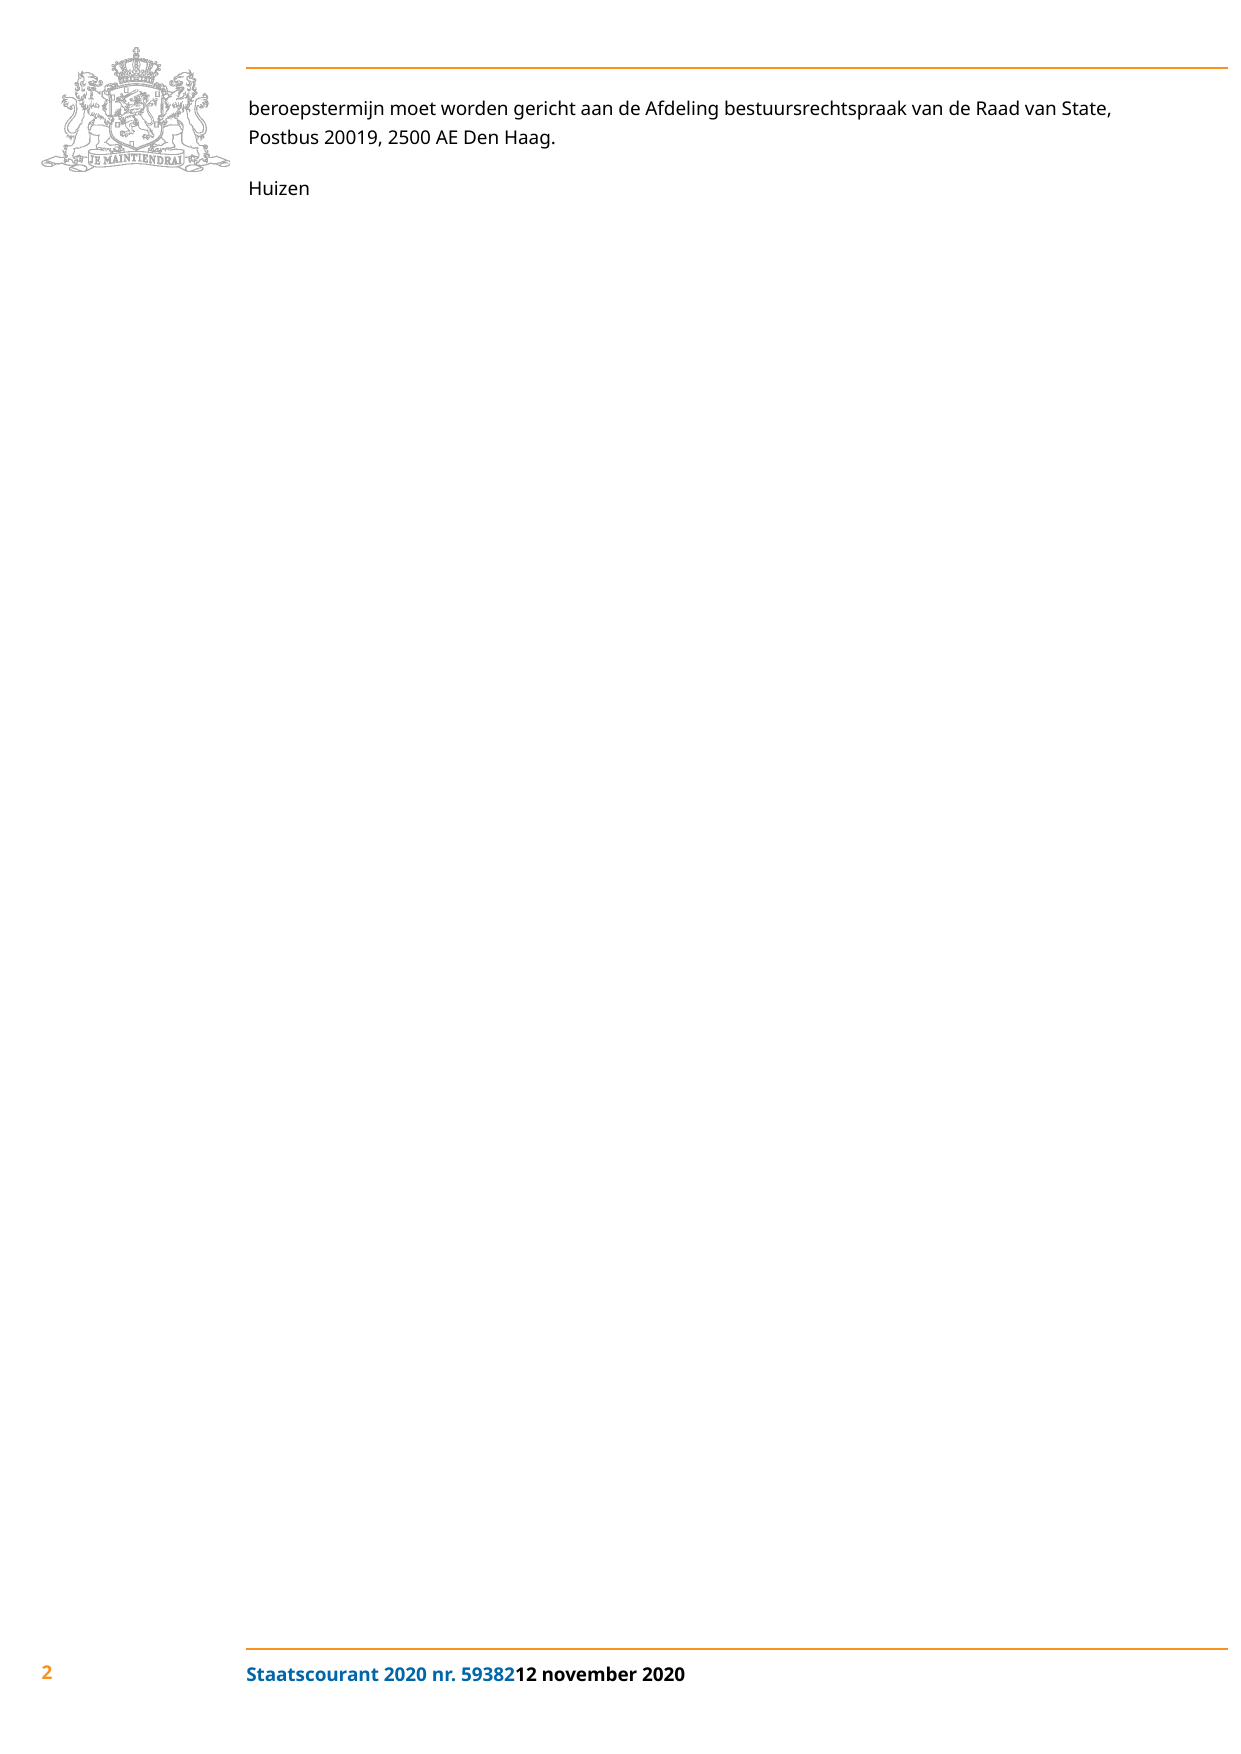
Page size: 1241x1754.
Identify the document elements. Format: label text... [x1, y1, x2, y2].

text Huizen [248, 175, 1152, 201]
text beroepstermijn moet worden gericht aan de Afdeling bestuursrechtspraak van de Raad van State, Postbus 20019, 2500 AE Den Haag. [248, 95, 1152, 150]
picture [41, 47, 231, 172]
